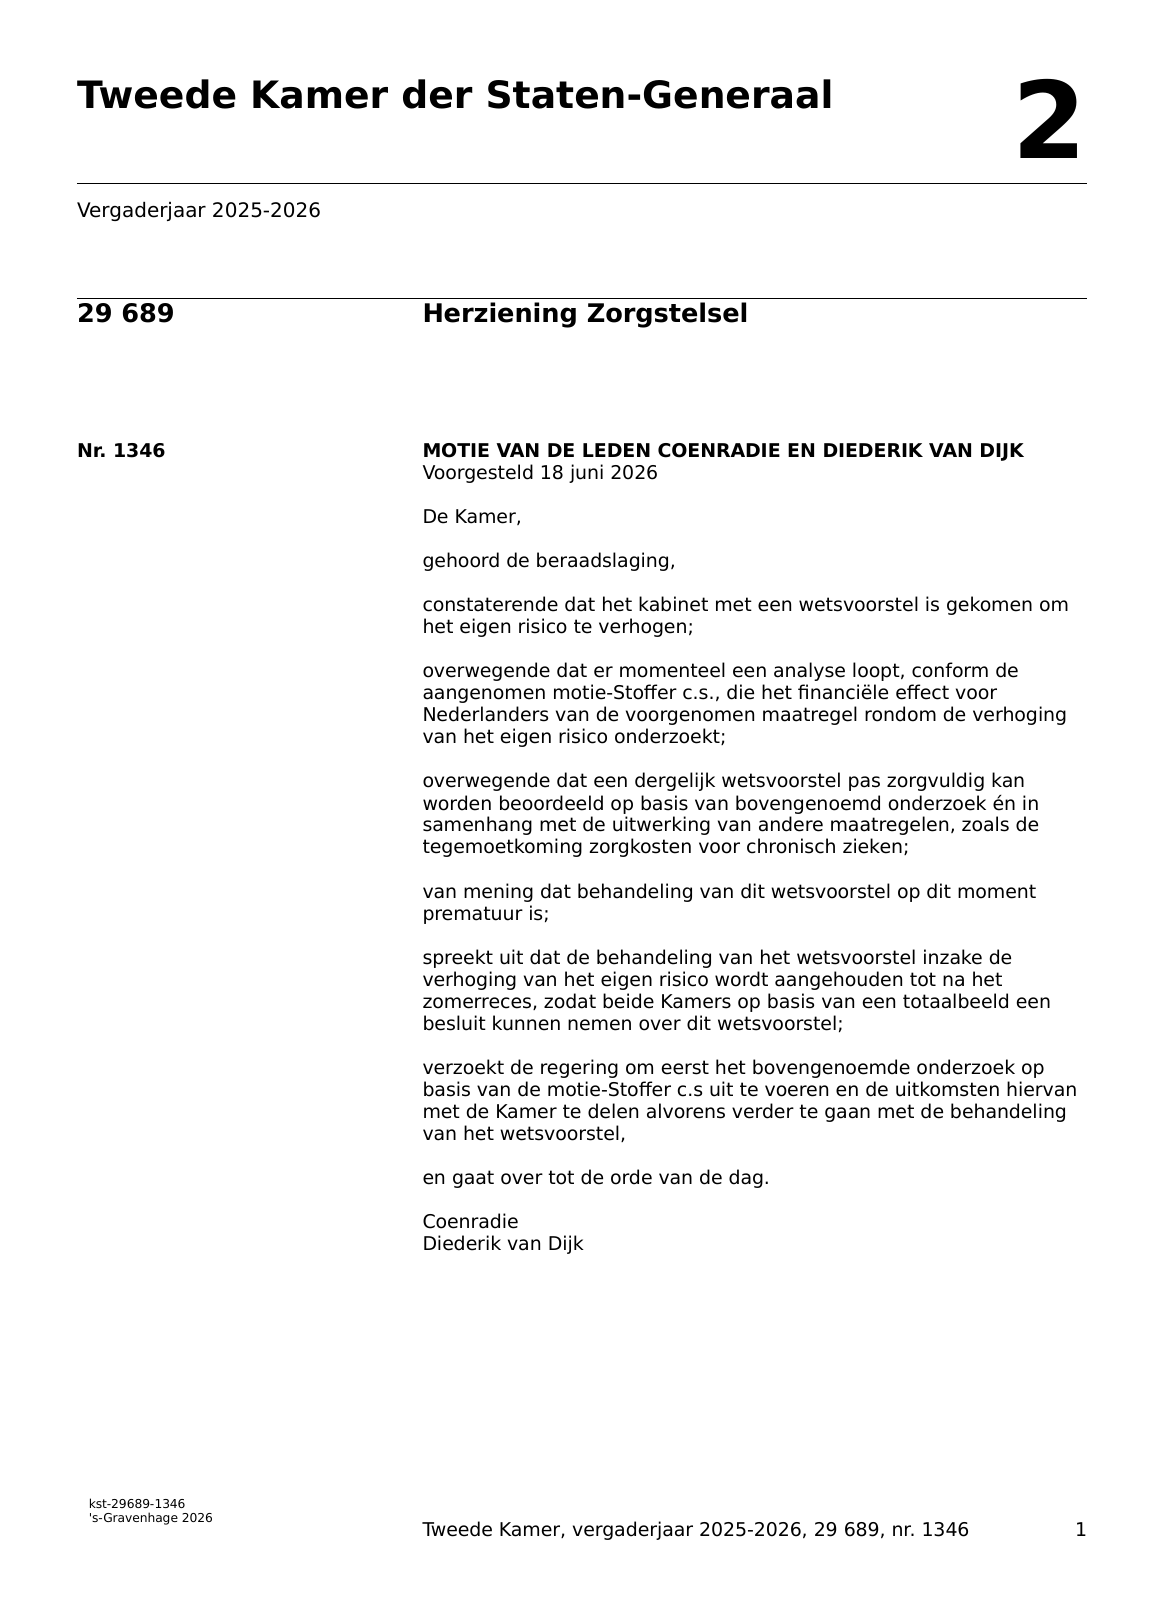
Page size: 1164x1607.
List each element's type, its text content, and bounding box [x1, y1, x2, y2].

text overwegende dat een dergelijk wetsvoorstel pas zorgvuldig kan worden beoordeeld op basis van bovengenoemd onderzoek én in samenhang met de uitwerking van andere maatregelen, zoals de tegemoetkoming zorgkosten voor chronisch zieken; [422, 770, 1087, 858]
table_cell Vergaderjaar 2025-2026 [77, 184, 1087, 298]
text kst-29689-1346 [88, 1497, 323, 1511]
text 's-Gravenhage 2026 [88, 1511, 323, 1525]
text verzoekt de regering om eerst het bovengenoemde onderzoek op basis van de motie-Stoffer c.s uit te voeren en de uitkomsten hiervan met de Kamer te delen alvorens verder te gaan met de behandeling van het wetsvoorstel, [422, 1057, 1087, 1145]
text Coenradie [422, 1211, 1087, 1233]
subtitle 29 689 Herziening Zorgstelsel [77, 299, 1087, 329]
text overwegende dat er momenteel een analyse loopt, conform de aangenomen motie-Stoffer c.s., die het financiële effect voor Nederlanders van de voorgenomen maatregel rondom de verhoging van het eigen risico onderzoekt; [422, 660, 1087, 748]
text Voorgesteld 18 juni 2026 [422, 462, 1087, 484]
text van mening dat behandeling van dit wetsvoorstel op dit moment prematuur is; [422, 881, 1087, 924]
text spreekt uit dat de behandeling van het wetsvoorstel inzake de verhoging van het eigen risico wordt aangehouden tot na het zomerreces, zodat beide Kamers op basis van een totaalbeeld een besluit kunnen nemen over dit wetsvoorstel; [422, 947, 1087, 1034]
subtitle Nr. 1346 MOTIE VAN DE LEDEN COENRADIE EN DIEDERIK VAN DIJK [77, 440, 1087, 462]
text gehoord de beraadslaging, [422, 550, 1087, 572]
text Diederik van Dijk [422, 1233, 1087, 1255]
table_header Tweede Kamer der Staten-Generaal [77, 59, 886, 183]
text constaterende dat het kabinet met een wetsvoorstel is gekomen om het eigen risico te verhogen; [422, 594, 1087, 638]
table_header 2 [886, 59, 1087, 183]
text De Kamer, [422, 506, 1087, 528]
text en gaat over tot de orde van de dag. [422, 1167, 1087, 1189]
